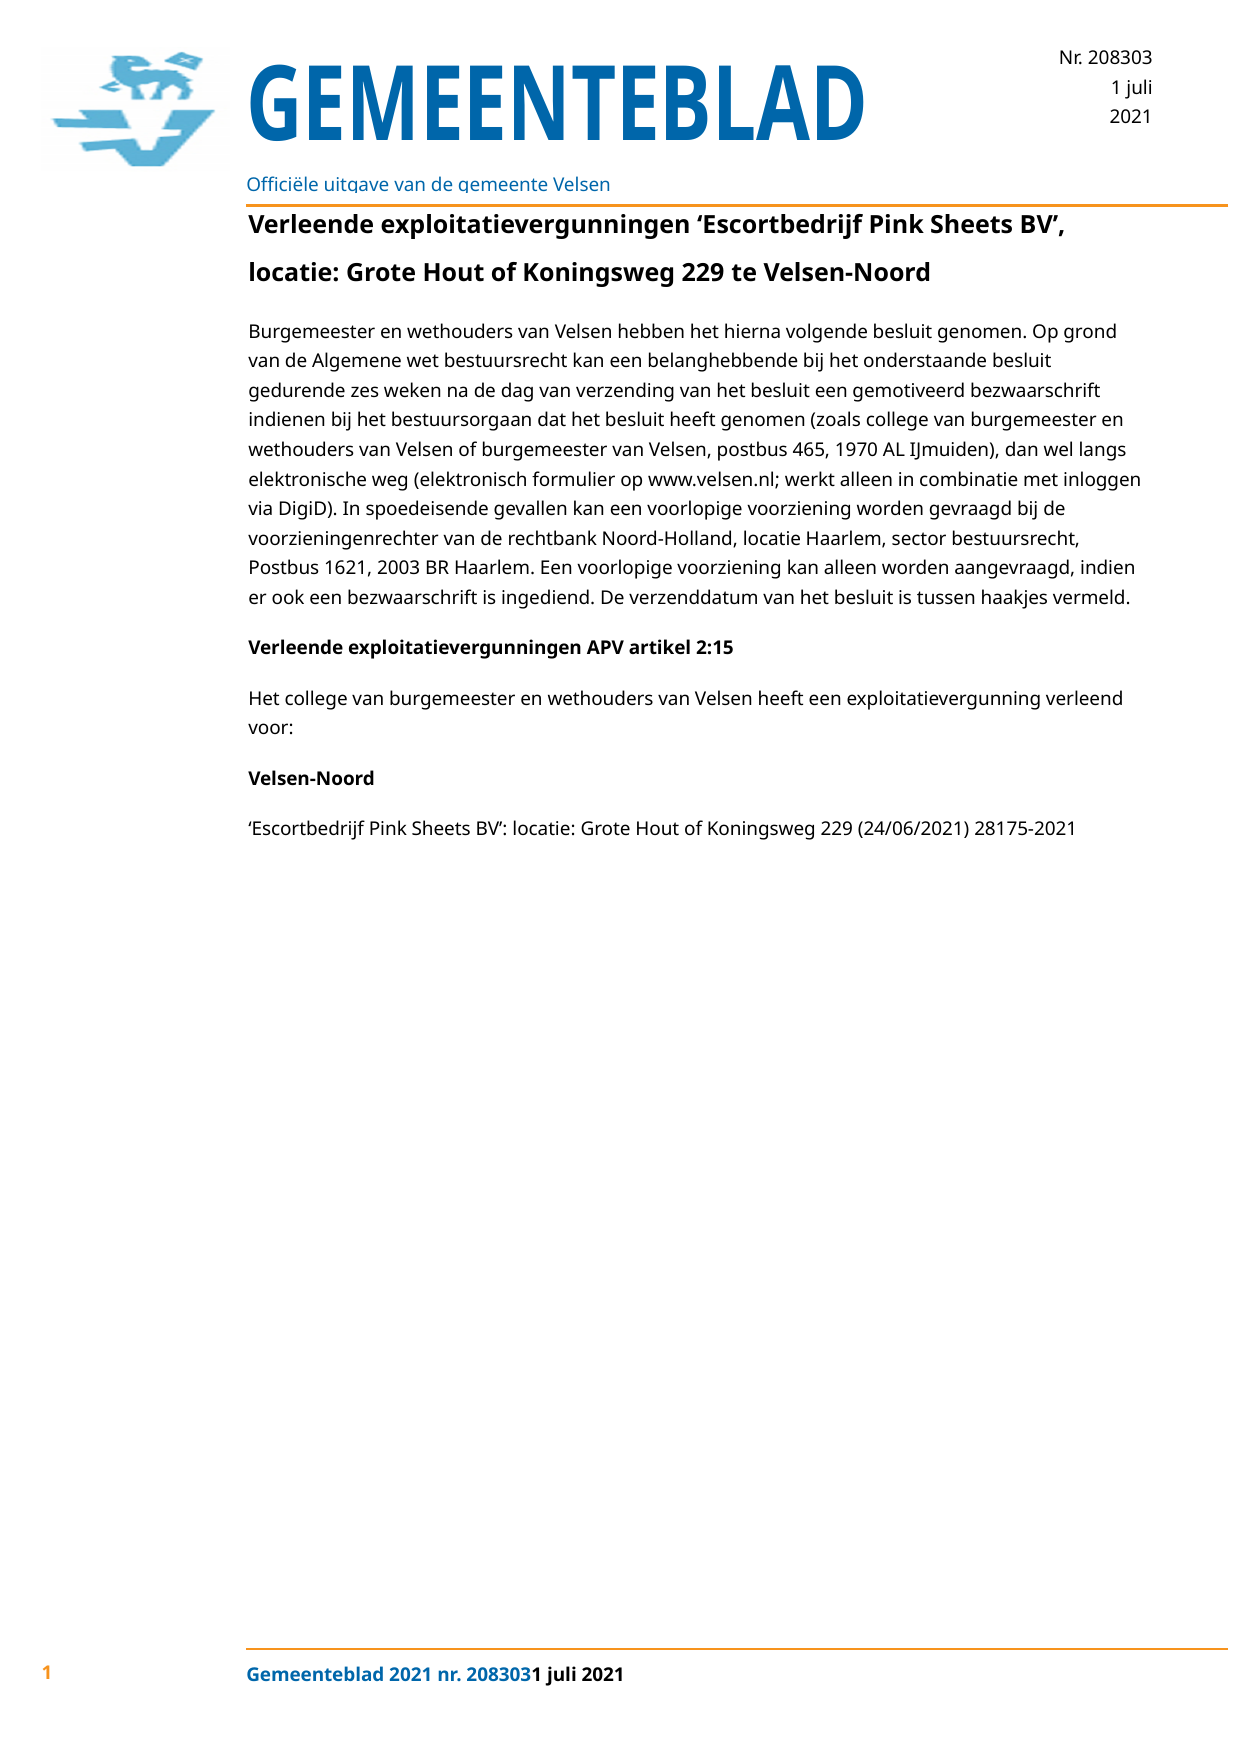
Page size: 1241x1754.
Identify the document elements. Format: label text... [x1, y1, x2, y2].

text Velsen-Noord [248, 765, 1152, 791]
text Verleende exploitatievergunningen APV artikel 2:15 [248, 634, 1152, 660]
text Het college van burgemeester en wethouders van Velsen heeft een exploitatievergunning verleend voor: [248, 685, 1152, 740]
text ‘Escortbedrijf Pink Sheets BV’: locatie: Grote Hout of Koningsweg 229 (24/06/2021) 28175-2021 [248, 815, 1152, 841]
text Verleende exploitatievergunningen ‘Escortbedrijf Pink Sheets BV’, locatie: Grote Hout of Koningsweg 229 te Velsen-Noord [248, 207, 1152, 288]
text Burgemeester en wethouders van Velsen hebben het hierna volgende besluit genomen. Op grond van de Algemene wet bestuursrecht kan een belanghebbende bij het onderstaande besluit gedurende zes weken na de dag van verzending van het besluit een gemotiveerd bezwaarschrift indienen bij het bestuursorgaan dat het besluit heeft genomen (zoals college van burgemeester en wethouders van Velsen of burgemeester van Velsen, postbus 465, 1970 AL IJmuiden), dan wel langs elektronische weg (elektronisch formulier op www.velsen.nl; werkt alleen in combinatie met inloggen via DigiD). In spoedeisende gevallen kan een voorlopige voorziening worden gevraagd bij de voorzieningenrechter van de rechtbank Noord-Holland, locatie Haarlem, sector bestuursrecht, Postbus 1621, 2003 BR Haarlem. Een voorlopige voorziening kan alleen worden aangevraagd, indien er ook een bezwaarschrift is ingediend. De verzenddatum van het besluit is tussen haakjes vermeld. [248, 318, 1152, 610]
picture [41, 47, 231, 172]
